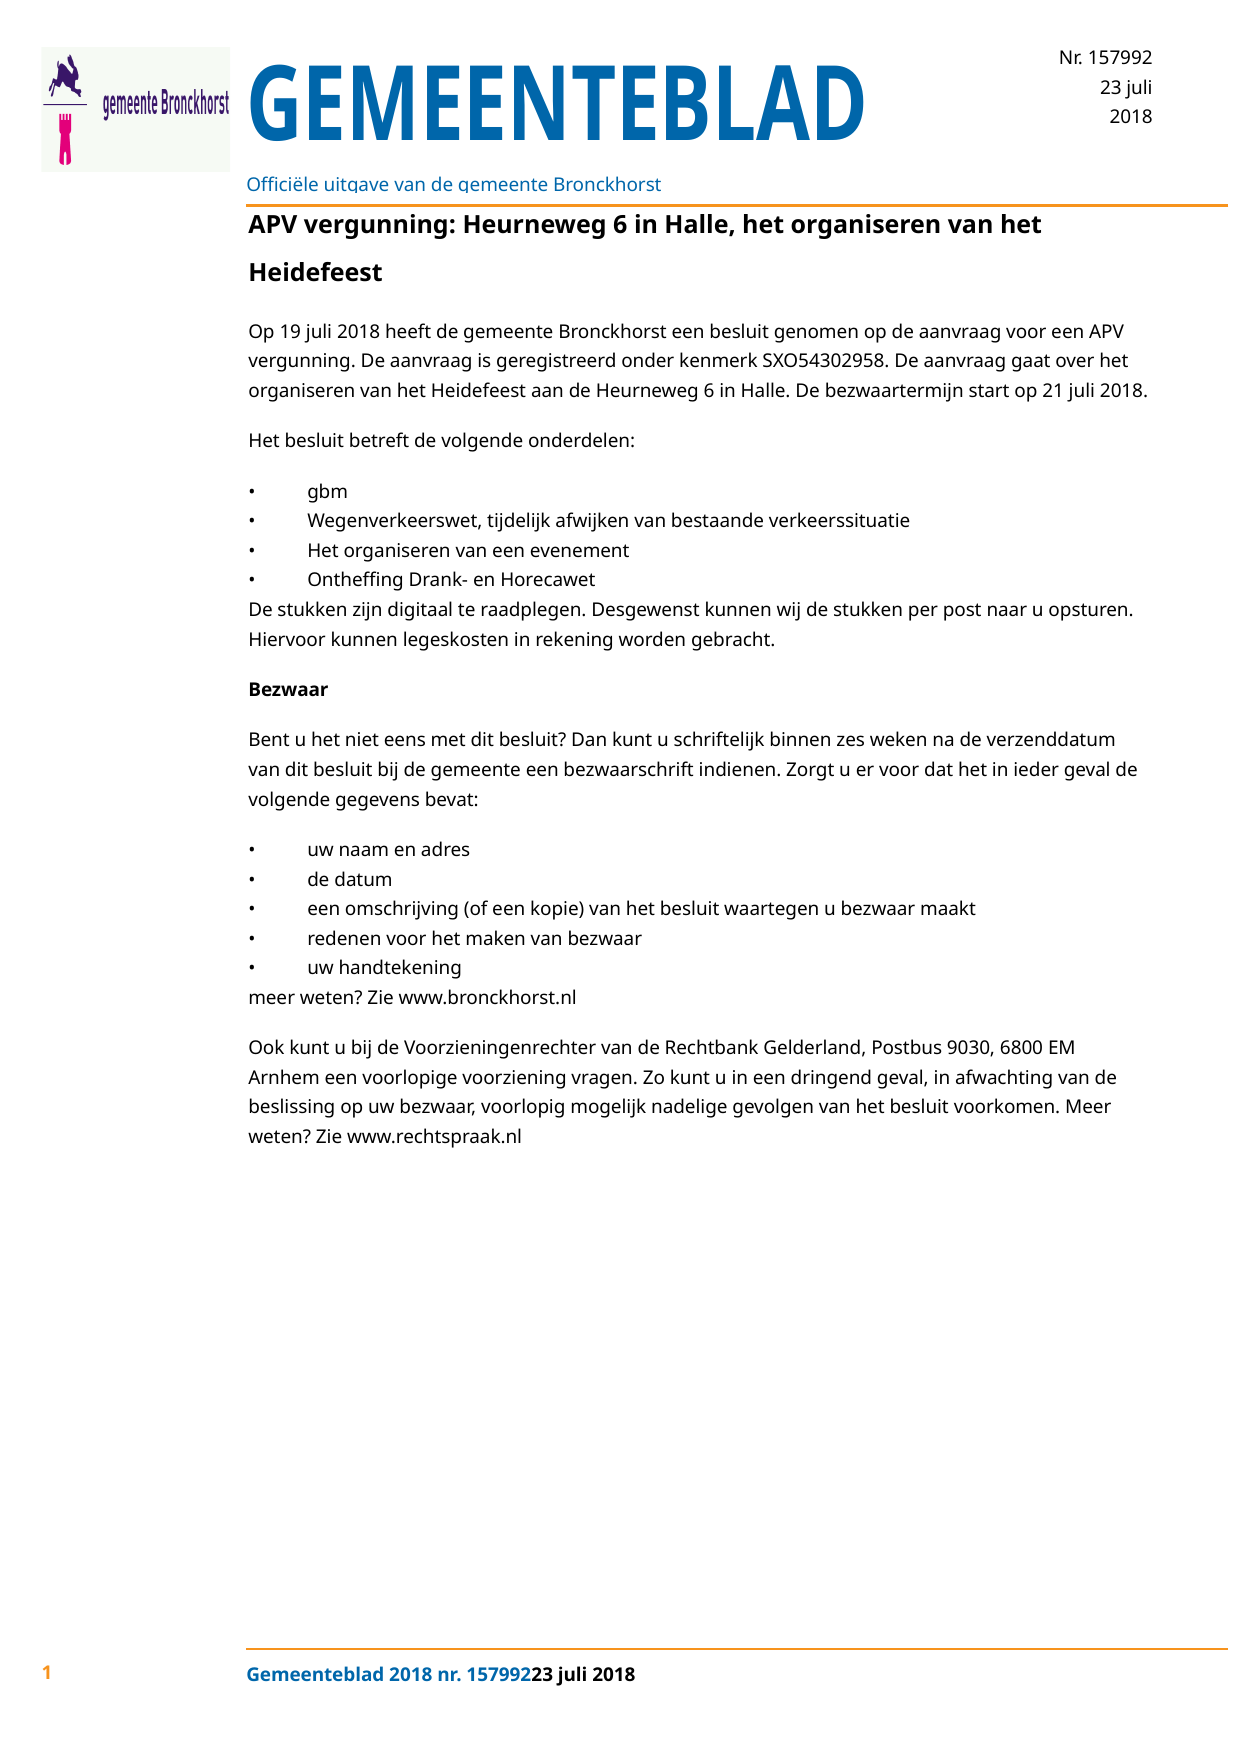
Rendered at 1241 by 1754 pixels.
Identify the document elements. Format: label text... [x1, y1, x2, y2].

text Op 19 juli 2018 heeft de gemeente Bronckhorst een besluit genomen op de aanvraag voor een APV vergunning. De aanvraag is geregistreerd onder kenmerk SXO54302958. De aanvraag gaat over het organiseren van het Heidefeest aan de Heurneweg 6 in Halle. De bezwaartermijn start op 21 juli 2018. [248, 318, 1152, 403]
list redenen voor het maken van bezwaar [248, 925, 1152, 951]
list gbm [248, 478, 1152, 504]
text APV vergunning: Heurneweg 6 in Halle, het organiseren van het Heidefeest [248, 207, 1152, 288]
text meer weten? Zie www.bronckhorst.nl [248, 984, 1152, 1010]
list een omschrijving (of een kopie) van het besluit waartegen u bezwaar maakt [248, 895, 1152, 921]
text Het besluit betreft de volgende onderdelen: [248, 427, 1152, 453]
text Ook kunt u bij de Voorzieningenrechter van de Rechtbank Gelderland, Postbus 9030, 6800 EM Arnhem een voorlopige voorziening vragen. Zo kunt u in een dringend geval, in afwachting van de beslissing op uw bezwaar, voorlopig mogelijk nadelige gevolgen van het besluit voorkomen. Meer weten? Zie www.rechtspraak.nl [248, 1034, 1152, 1149]
text Bent u het niet eens met dit besluit? Dan kunt u schriftelijk binnen zes weken na de verzenddatum van dit besluit bij de gemeente een bezwaarschrift indienen. Zorgt u er voor dat het in ieder geval de volgende gegevens bevat: [248, 727, 1152, 812]
list Ontheffing Drank- en Horecawet [248, 567, 1152, 592]
list Wegenverkeerswet, tijdelijk afwijken van bestaande verkeerssituatie [248, 507, 1152, 533]
list Het organiseren van een evenement [248, 537, 1152, 563]
text De stukken zijn digitaal te raadplegen. Desgewenst kunnen wij de stukken per post naar u opsturen. Hiervoor kunnen legeskosten in rekening worden gebracht. [248, 596, 1152, 652]
list uw handtekening [248, 954, 1152, 980]
picture [41, 47, 231, 172]
list uw naam en adres [248, 836, 1152, 862]
list de datum [248, 866, 1152, 892]
text Bezwaar [248, 676, 1152, 702]
